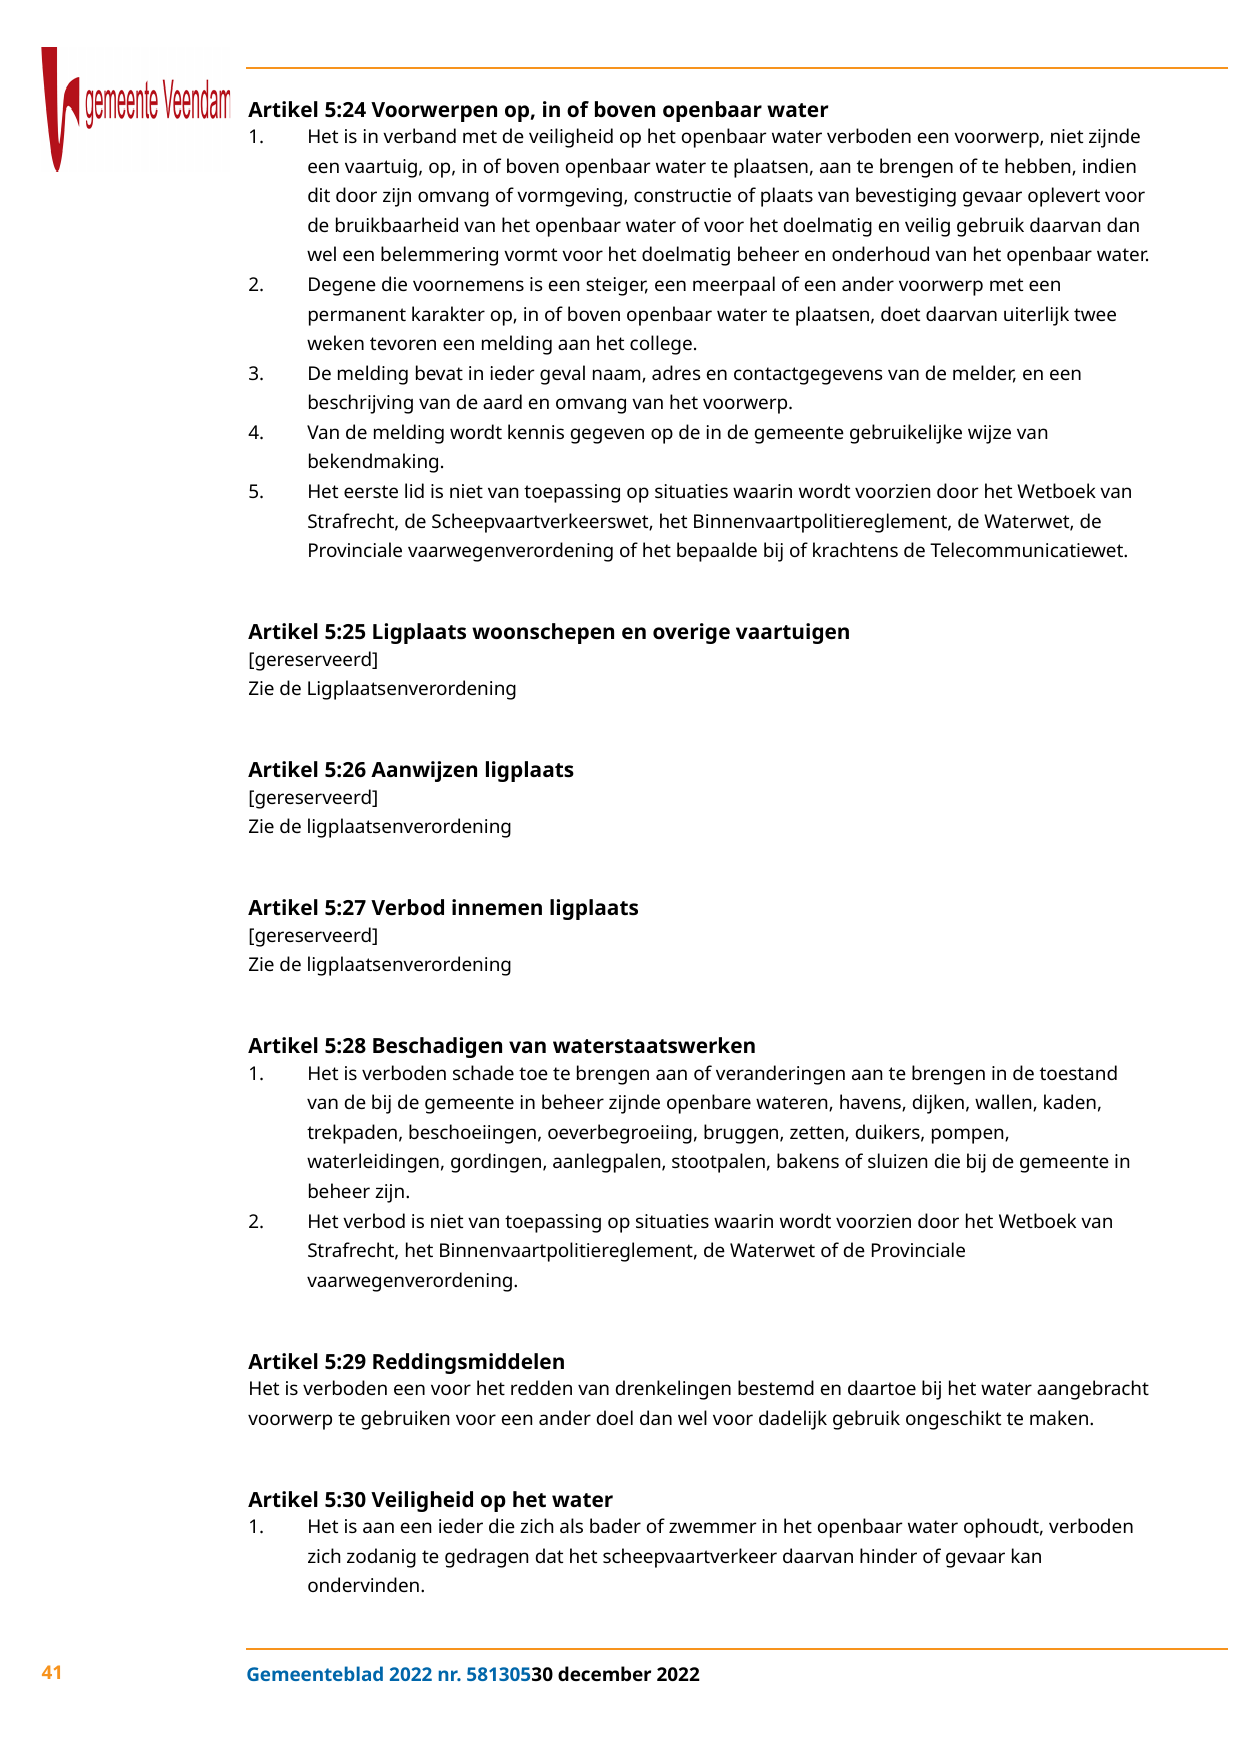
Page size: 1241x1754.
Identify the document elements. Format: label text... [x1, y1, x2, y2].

list Degene die voornemens is een steiger, een meerpaal of een ander voorwerp met een permanent karakter op, in of boven openbaar water te plaatsen, doet daarvan uiterlijk twee weken tevoren een melding aan het college. [248, 271, 1152, 356]
text Zie de ligplaatsenverordening [248, 951, 1152, 977]
text [gereserveerd] [248, 784, 1152, 809]
text Artikel 5:26 Aanwijzen ligplaats [248, 755, 1152, 784]
list Van de melding wordt kennis gegeven op de in de gemeente gebruikelijke wijze van bekendmaking. [248, 419, 1152, 474]
list Het verbod is niet van toepassing op situaties waarin wordt voorzien door het Wetboek van Strafrecht, het Binnenvaartpolitiereglement, de Waterwet of de Provinciale vaarwegenverordening. [248, 1208, 1152, 1293]
text Zie de ligplaatsenverordening [248, 813, 1152, 839]
text [gereserveerd] [248, 922, 1152, 948]
text Zie de Ligplaatsenverordening [248, 675, 1152, 701]
text [gereserveerd] [248, 646, 1152, 672]
text Artikel 5:27 Verbod innemen ligplaats [248, 893, 1152, 922]
text Artikel 5:28 Beschadigen van waterstaatswerken [248, 1031, 1152, 1060]
picture [41, 47, 231, 172]
list Het is aan een ieder die zich als bader of zwemmer in het openbaar water ophoudt, verboden zich zodanig te gedragen dat het scheepvaartverkeer daarvan hinder of gevaar kan ondervinden. [248, 1513, 1152, 1598]
text Artikel 5:29 Reddingsmiddelen [248, 1347, 1152, 1375]
list Het is verboden schade toe te brengen aan of veranderingen aan te brengen in de toestand van de bij de gemeente in beheer zijnde openbare wateren, havens, dijken, wallen, kaden, trekpaden, beschoeiingen, oeverbegroeiing, bruggen, zetten, duikers, pompen, waterleidingen, gordingen, aanlegpalen, stootpalen, bakens of sluizen die bij de gemeente in beheer zijn. [248, 1060, 1152, 1204]
text Artikel 5:24 Voorwerpen op, in of boven openbaar water [248, 95, 1152, 123]
list Het eerste lid is niet van toepassing op situaties waarin wordt voorzien door het Wetboek van Strafrecht, de Scheepvaartverkeerswet, het Binnenvaartpolitiereglement, de Waterwet, de Provinciale vaarwegenverordening of het bepaalde bij of krachtens de Telecommunicatiewet. [248, 478, 1152, 563]
list De melding bevat in ieder geval naam, adres en contactgegevens van de melder, en een beschrijving van de aard en omvang van het voorwerp. [248, 360, 1152, 415]
list Het is in verband met de veiligheid op het openbaar water verboden een voorwerp, niet zijnde een vaartuig, op, in of boven openbaar water te plaatsen, aan te brengen of te hebben, indien dit door zijn omvang of vormgeving, constructie of plaats van bevestiging gevaar oplevert voor de bruikbaarheid van het openbaar water of voor het doelmatig en veilig gebruik daarvan dan wel een belemmering vormt voor het doelmatig beheer en onderhoud van het openbaar water. [248, 123, 1152, 267]
text Het is verboden een voor het redden van drenkelingen bestemd en daartoe bij het water aangebracht voorwerp te gebruiken voor een ander doel dan wel voor dadelijk gebruik ongeschikt te maken. [248, 1375, 1152, 1431]
text Artikel 5:25 Ligplaats woonschepen en overige vaartuigen [248, 617, 1152, 646]
text Artikel 5:30 Veiligheid op het water [248, 1485, 1152, 1513]
